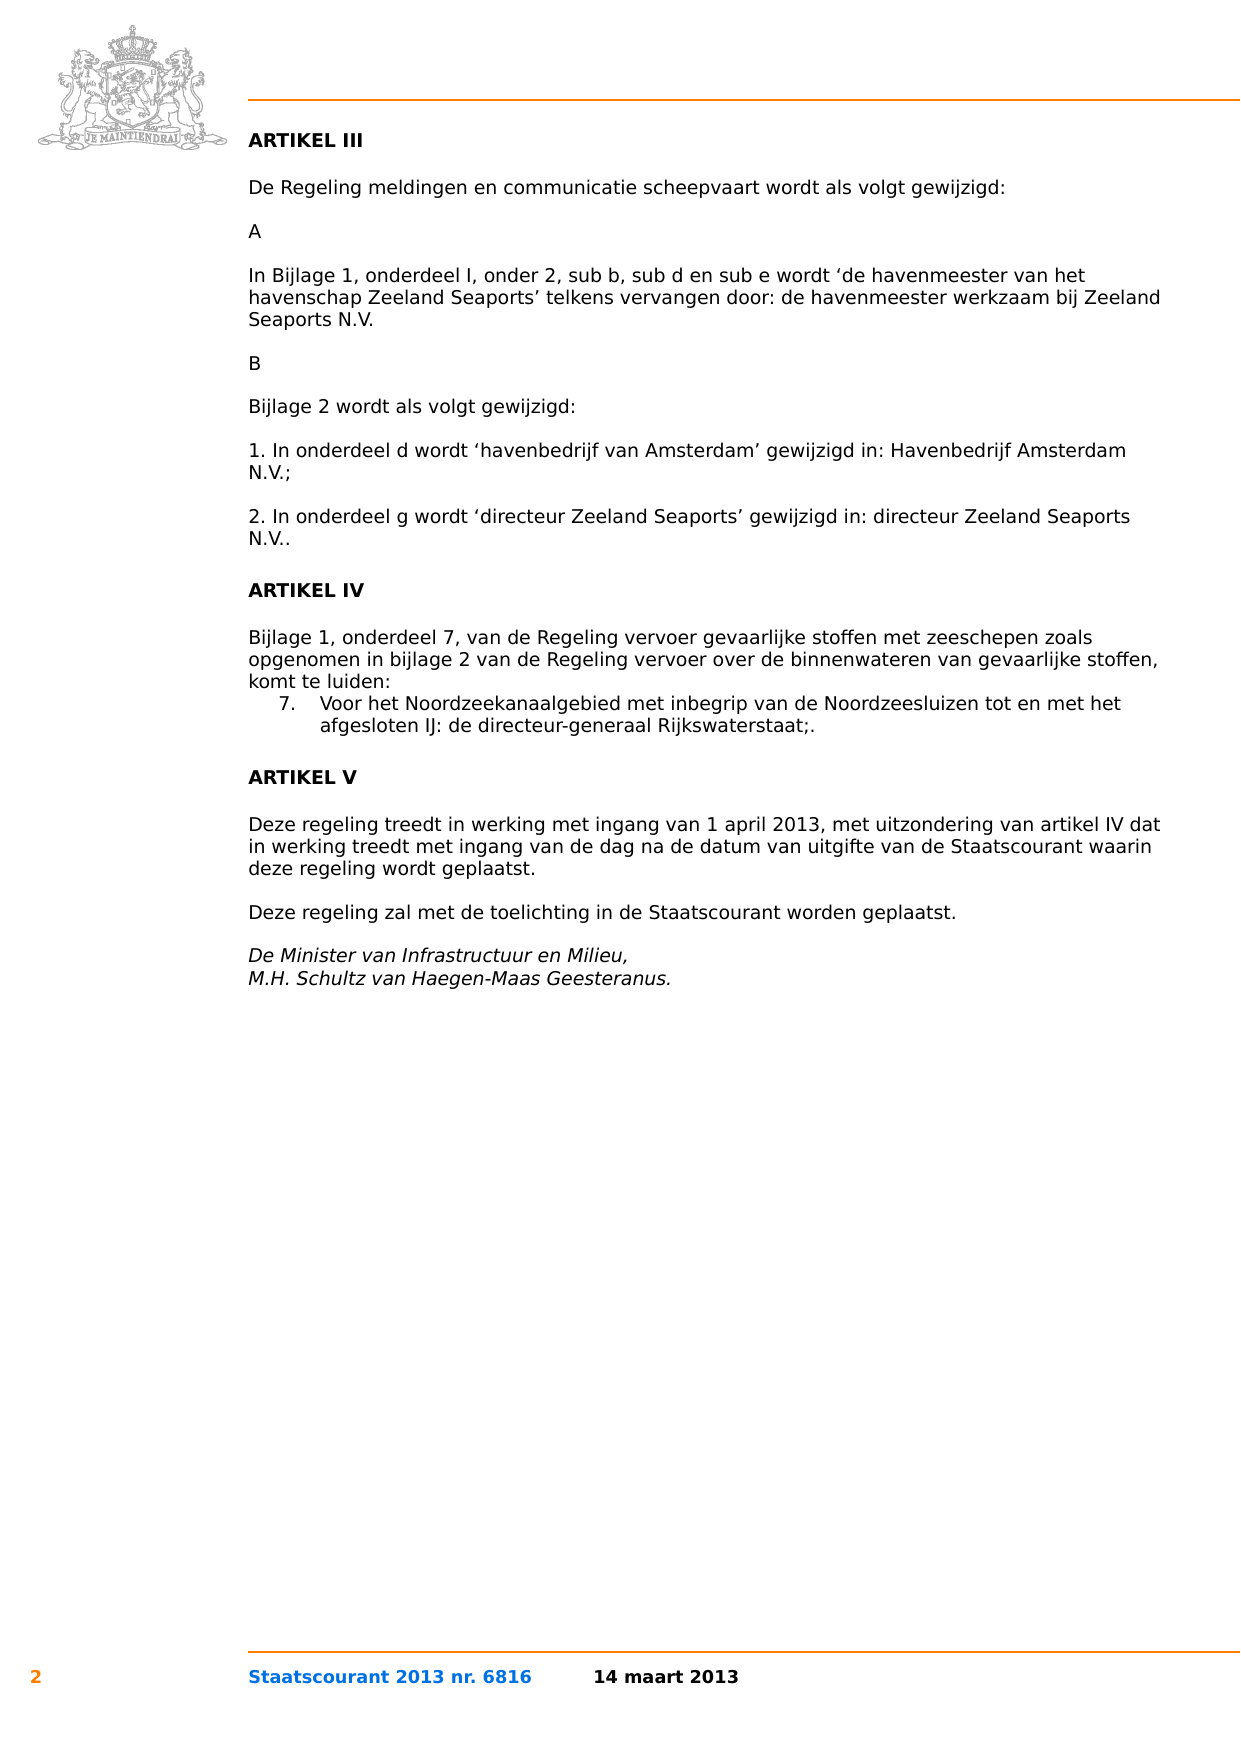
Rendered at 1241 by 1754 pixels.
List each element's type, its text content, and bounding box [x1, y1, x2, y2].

text De Minister van Infrastructuur en Milieu, M.H. Schultz van Haegen-Maas Geesteranus. [248, 945, 1163, 989]
subtitle ARTIKEL V [248, 767, 1163, 789]
text Deze regeling treedt in werking met ingang van 1 april 2013, met uitzondering van artikel IV dat in werking treedt met ingang van de dag na de datum van uitgifte van de Staatscourant waarin deze regeling wordt geplaatst. [248, 814, 1163, 880]
subtitle ARTIKEL IV [248, 580, 1163, 602]
text In Bijlage 1, onderdeel I, onder 2, sub b, sub d en sub e wordt ‘de havenmeester van het havenschap Zeeland Seaports’ telkens vervangen door: de havenmeester werkzaam bij Zeeland Seaports N.V. [248, 264, 1163, 331]
text 2. In onderdeel g wordt ‘directeur Zeeland Seaports’ gewijzigd in: directeur Zeeland Seaports N.V.. [248, 506, 1163, 550]
text A [248, 221, 1163, 243]
picture [38, 25, 227, 150]
text 7. Voor het Noordzeekanaalgebied met inbegrip van de Noordzeesluizen tot en met het afgesloten IJ: de directeur-generaal Rijkswaterstaat;. [278, 693, 1163, 737]
text De Regeling meldingen en communicatie scheepvaart wordt als volgt gewijzigd: [248, 177, 1163, 199]
subtitle ARTIKEL III [248, 130, 1163, 152]
text 1. In onderdeel d wordt ‘havenbedrijf van Amsterdam’ gewijzigd in: Havenbedrijf Amsterdam N.V.; [248, 440, 1163, 484]
text Bijlage 1, onderdeel 7, van de Regeling vervoer gevaarlijke stoffen met zeeschepen zoals opgenomen in bijlage 2 van de Regeling vervoer over de binnenwateren van gevaarlijke stoffen, komt te luiden: [248, 627, 1163, 693]
text B [248, 352, 1163, 374]
text Deze regeling zal met de toelichting in de Staatscourant worden geplaatst. [248, 902, 1163, 923]
text Bijlage 2 wordt als volgt gewijzigd: [248, 396, 1163, 418]
